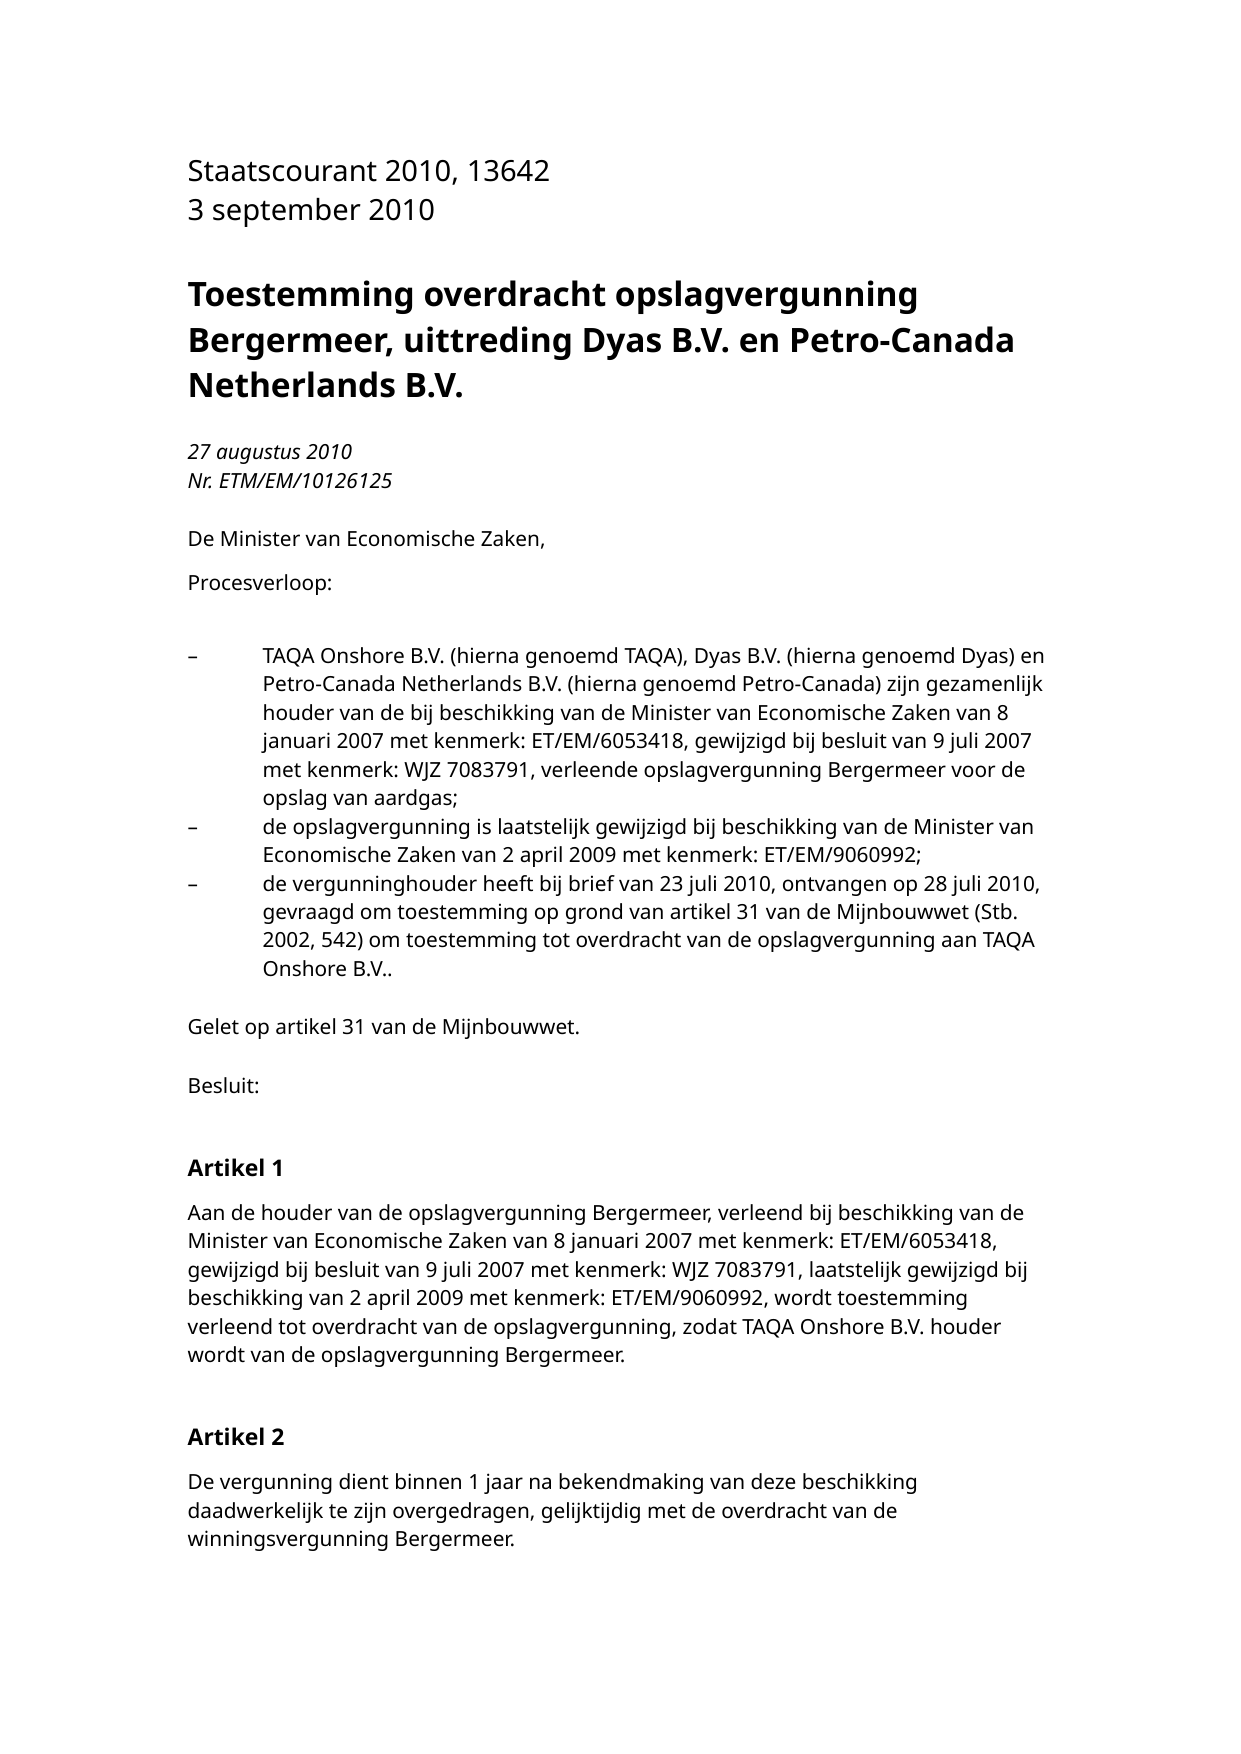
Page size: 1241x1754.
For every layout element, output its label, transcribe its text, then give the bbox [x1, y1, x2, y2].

text De Minister van Economische Zaken, [187, 524, 1053, 553]
list de opslagvergunning is laatstelijk gewijzigd bij beschikking van de Minister van Economische Zaken van 2 april 2009 met kenmerk: ET/EM/9060992; [187, 812, 1053, 869]
text De vergunning dient binnen 1 jaar na bekendmaking van deze beschikking daadwerkelijk te zijn overgedragen, gelijktijdig met de overdracht van de winningsvergunning Bergermeer. [187, 1467, 1053, 1553]
list de vergunninghouder heeft bij brief van 23 juli 2010, ontvangen op 28 juli 2010, gevraagd om toestemming op grond van artikel 31 van de Mijnbouwwet (Stb. 2002, 542) om toestemming tot overdracht van de opslagvergunning aan TAQA Onshore B.V.. [187, 869, 1053, 982]
text 27 augustus 2010 [187, 437, 1053, 466]
text Staatscourant 2010, 13642 [187, 150, 1053, 190]
text Aan de houder van de opslagvergunning Bergermeer, verleend bij beschikking van de Minister van Economische Zaken van 8 januari 2007 met kenmerk: ET/EM/6053418, gewijzigd bij besluit van 9 juli 2007 met kenmerk: WJZ 7083791, laatstelijk gewijzigd bij beschikking van 2 april 2009 met kenmerk: ET/EM/9060992, wordt toestemming verleend tot overdracht van de opslagvergunning, zodat TAQA Onshore B.V. houder wordt van de opslagvergunning Bergermeer. [187, 1198, 1053, 1369]
subtitle Toestemming overdracht opslagvergunning Bergermeer, uittreding Dyas B.V. en Petro-Canada Netherlands B.V. [187, 271, 1053, 407]
text Besluit: [187, 1071, 1053, 1099]
list TAQA Onshore B.V. (hierna genoemd TAQA), Dyas B.V. (hierna genoemd Dyas) en Petro-Canada Netherlands B.V. (hierna genoemd Petro-Canada) zijn gezamenlijk houder van de bij beschikking van de Minister van Economische Zaken van 8 januari 2007 met kenmerk: ET/EM/6053418, gewijzigd bij besluit van 9 juli 2007 met kenmerk: WJZ 7083791, verleende opslagvergunning Bergermeer voor de opslag van aardgas; [187, 641, 1053, 812]
text 3 september 2010 [187, 190, 1053, 229]
text Procesverloop: [187, 568, 1053, 596]
subtitle Artikel 1 [187, 1152, 1053, 1183]
text Nr. ETM/EM/10126125 [187, 466, 1053, 494]
text Gelet op artikel 31 van de Mijnbouwwet. [187, 1012, 1053, 1041]
subtitle Artikel 2 [187, 1421, 1053, 1452]
